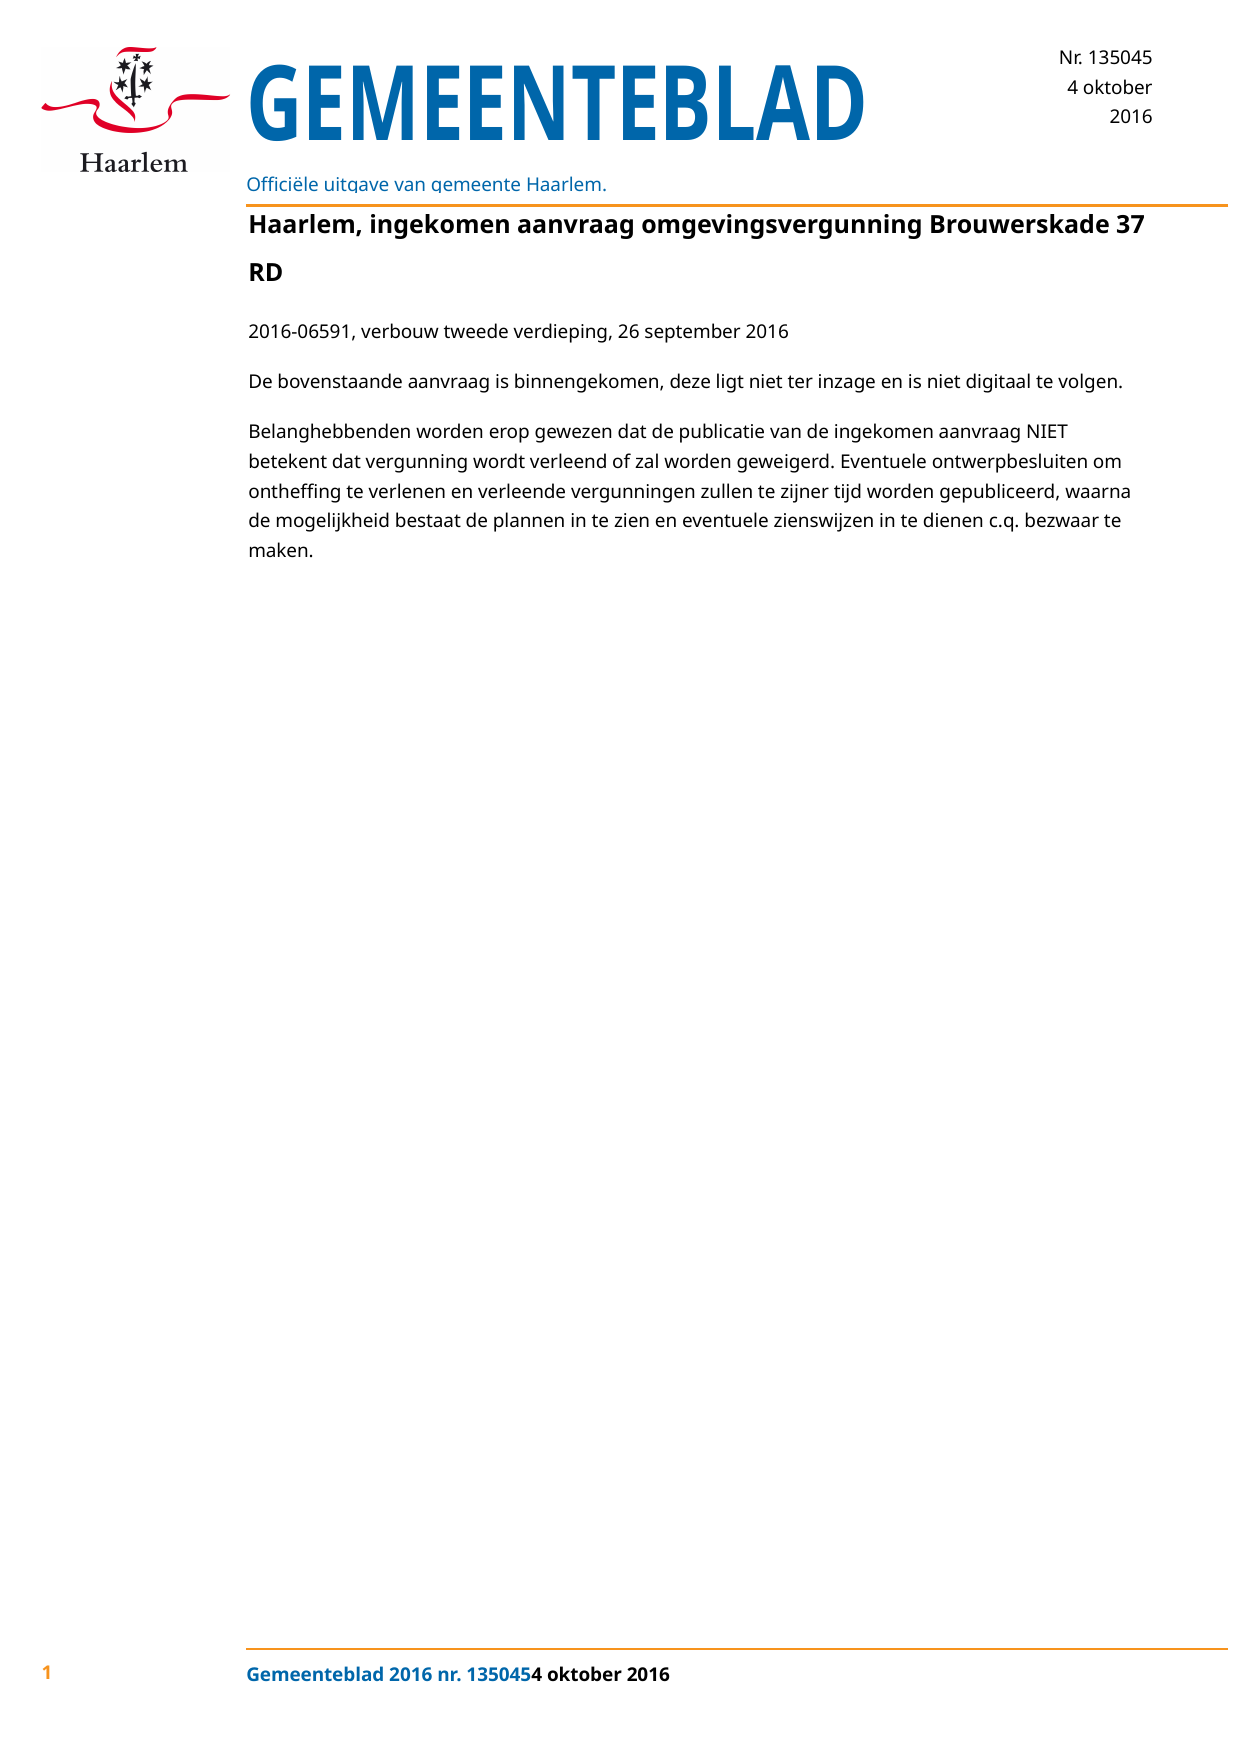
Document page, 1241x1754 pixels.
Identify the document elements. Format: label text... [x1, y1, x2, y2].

picture [41, 47, 231, 172]
text De bovenstaande aanvraag is binnengekomen, deze ligt niet ter inzage en is niet digitaal te volgen. [248, 368, 1152, 394]
text Belanghebbenden worden erop gewezen dat de publicatie van de ingekomen aanvraag NIET betekent dat vergunning wordt verleend of zal worden geweigerd. Eventuele ontwerpbesluiten om ontheffing te verlenen en verleende vergunningen zullen te zijner tijd worden gepubliceerd, waarna de mogelijkheid bestaat de plannen in te zien en eventuele zienswijzen in te dienen c.q. bezwaar te maken. [248, 419, 1152, 563]
text Haarlem, ingekomen aanvraag omgevingsvergunning Brouwerskade 37 RD [248, 207, 1152, 288]
text 2016-06591, verbouw tweede verdieping, 26 september 2016 [248, 318, 1152, 344]
